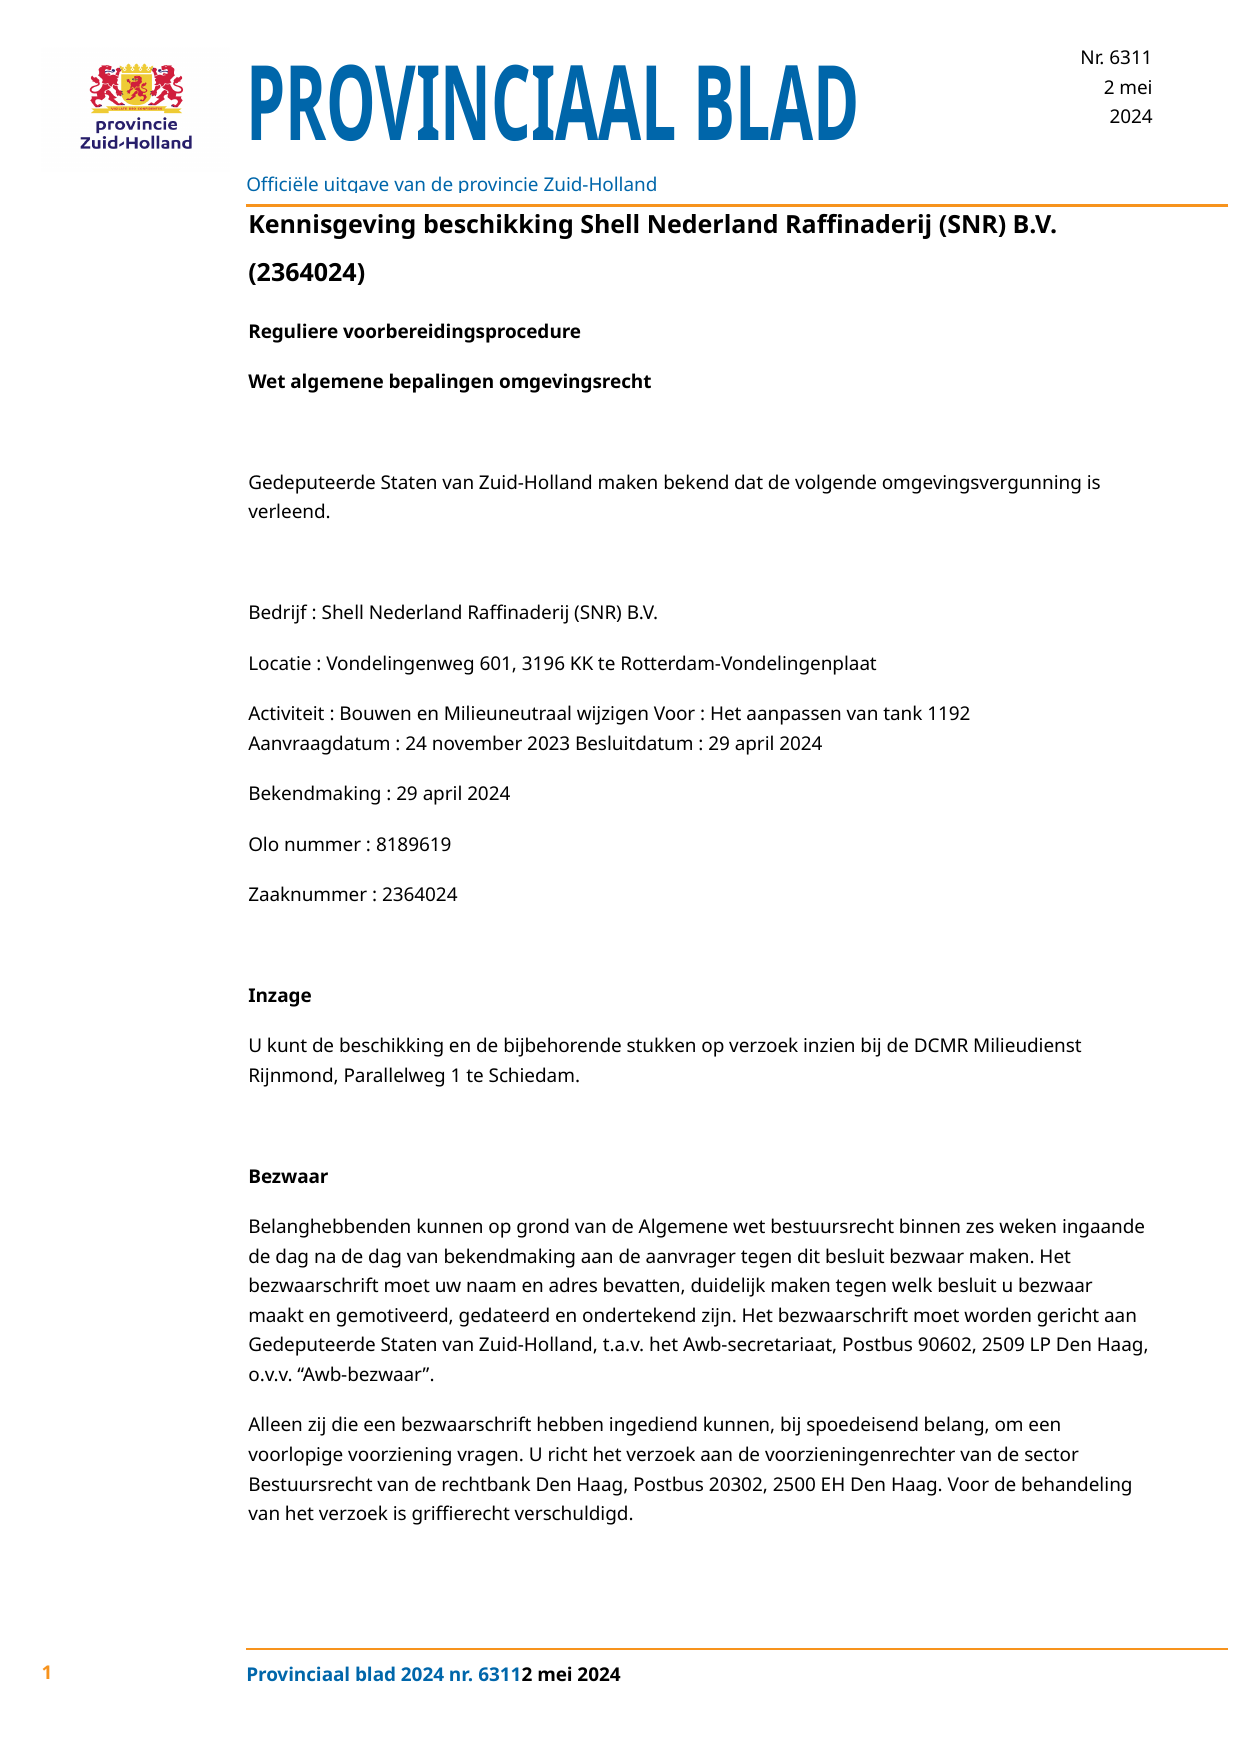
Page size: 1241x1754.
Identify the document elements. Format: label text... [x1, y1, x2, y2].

text Zaaknummer : 2364024 [248, 881, 1152, 907]
text Gedeputeerde Staten van Zuid-Holland maken bekend dat de volgende omgevingsvergunning is verleend. [248, 469, 1152, 524]
text U kunt de beschikking en de bijbehorende stukken op verzoek inzien bij de DCMR Milieudienst Rijnmond, Parallelweg 1 te Schiedam. [248, 1032, 1152, 1088]
text Activiteit : Bouwen en Milieuneutraal wijzigen Voor : Het aanpassen van tank 1192 Aanvraagdatum : 24 november 2023 Besluitdatum : 29 april 2024 [248, 700, 1152, 756]
text Locatie : Vondelingenweg 601, 3196 KK te Rotterdam-Vondelingenplaat [248, 650, 1152, 676]
text Belanghebbenden kunnen op grond van de Algemene wet bestuursrecht binnen zes weken ingaande de dag na de dag van bekendmaking aan de aanvrager tegen dit besluit bezwaar maken. Het bezwaarschrift moet uw naam en adres bevatten, duidelijk maken tegen welk besluit u bezwaar maakt en gemotiveerd, gedateerd en ondertekend zijn. Het bezwaarschrift moet worden gericht aan Gedeputeerde Staten van Zuid-Holland, t.a.v. het Awb-secretariaat, Postbus 90602, 2509 LP Den Haag, o.v.v. “Awb-bezwaar”. [248, 1213, 1152, 1387]
text Reguliere voorbereidingsprocedure [248, 318, 1152, 344]
text Wet algemene bepalingen omgevingsrecht [248, 368, 1152, 394]
text Bekendmaking : 29 april 2024 [248, 780, 1152, 806]
text Inzage [248, 982, 1152, 1008]
text Kennisgeving beschikking Shell Nederland Raffinaderij (SNR) B.V. (2364024) [248, 207, 1152, 288]
text Olo nummer : 8189619 [248, 831, 1152, 857]
text Bedrijf : Shell Nederland Raffinaderij (SNR) B.V. [248, 599, 1152, 625]
text Bezwaar [248, 1163, 1152, 1189]
text Alleen zij die een bezwaarschrift hebben ingediend kunnen, bij spoedeisend belang, om een voorlopige voorziening vragen. U richt het verzoek aan de voorzieningenrechter van de sector Bestuursrecht van de rechtbank Den Haag, Postbus 20302, 2500 EH Den Haag. Voor de behandeling van het verzoek is griffierecht verschuldigd. [248, 1412, 1152, 1526]
picture [41, 47, 231, 172]
